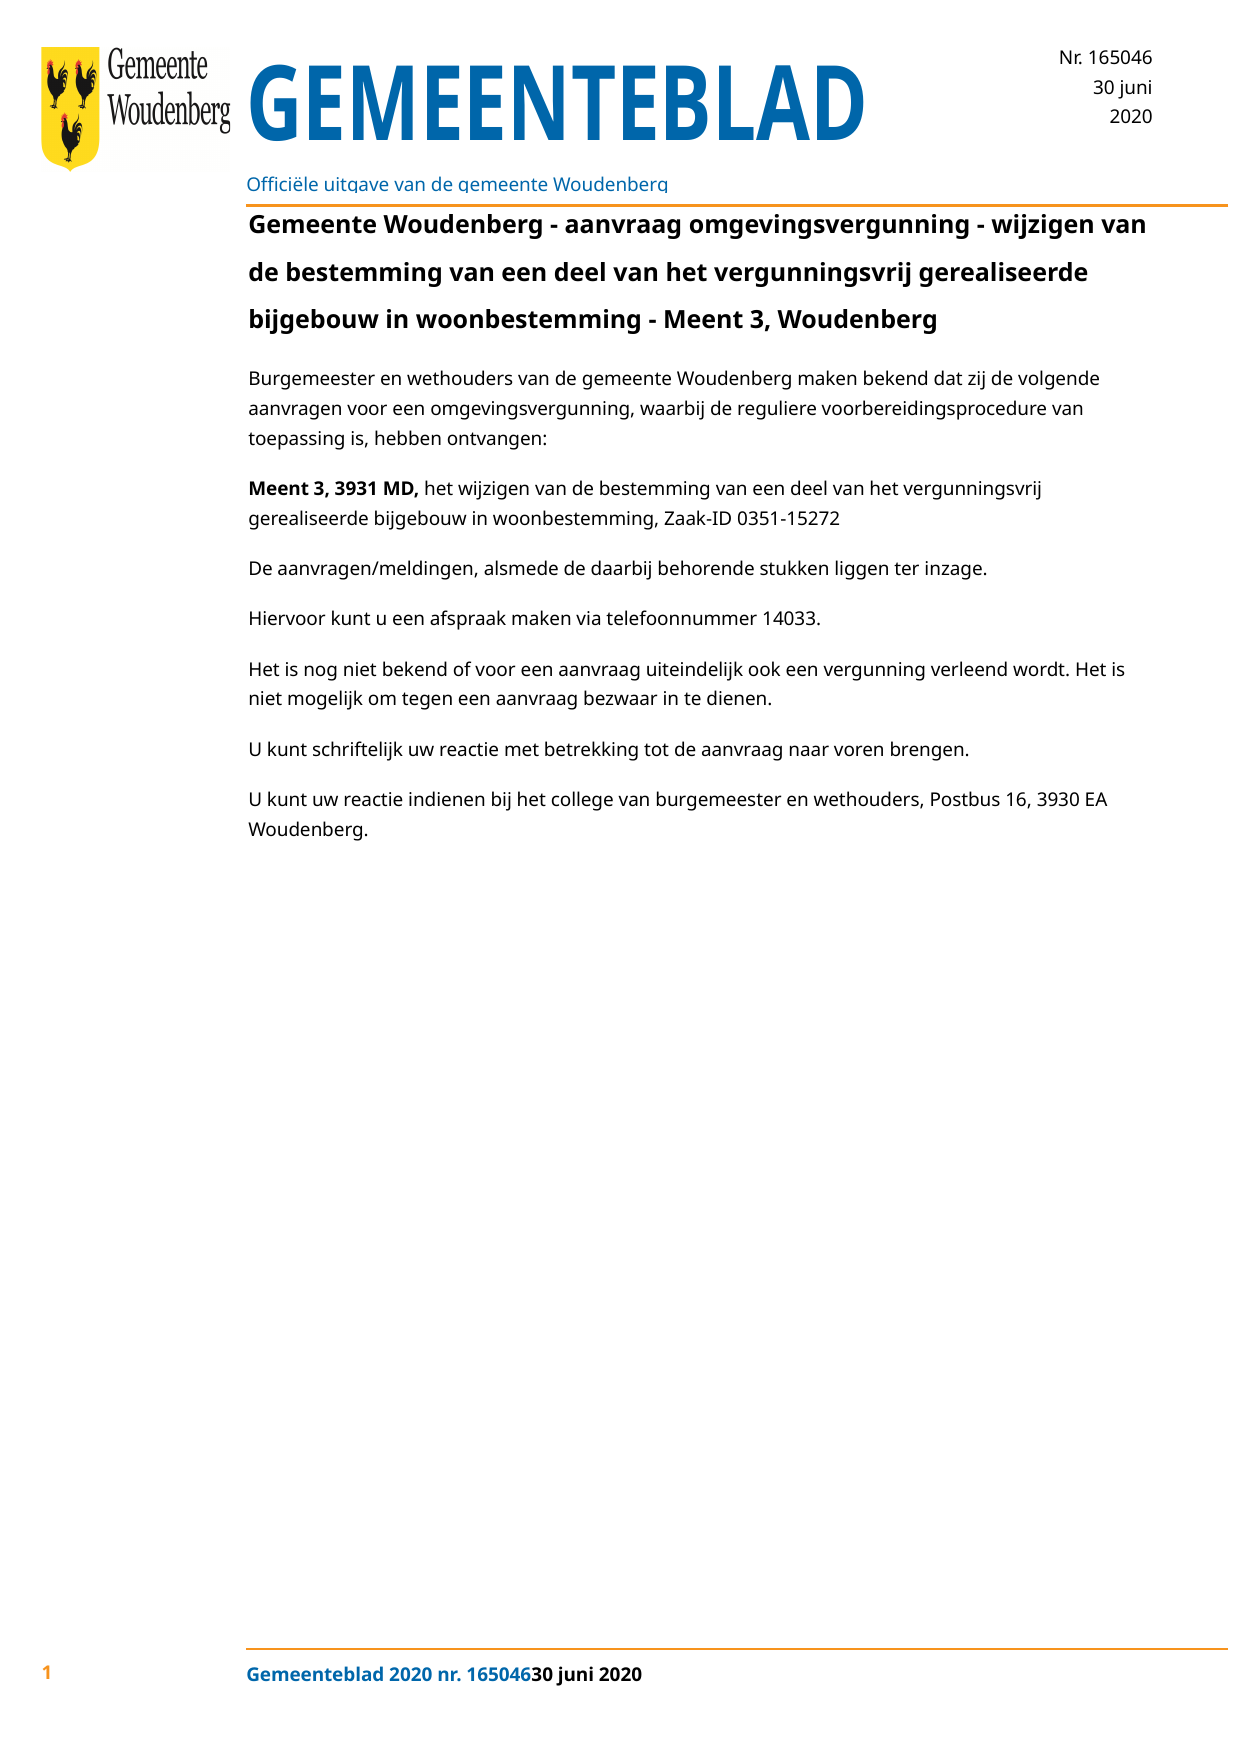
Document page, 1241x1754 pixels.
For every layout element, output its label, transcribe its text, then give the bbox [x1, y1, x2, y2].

text Burgemeester en wethouders van de gemeente Woudenberg maken bekend dat zij de volgende aanvragen voor een omgevingsvergunning, waarbij de reguliere voorbereidingsprocedure van toepassing is, hebben ontvangen: [248, 366, 1152, 450]
picture [41, 47, 231, 172]
text De aanvragen/meldingen, alsmede de daarbij behorende stukken liggen ter inzage. [248, 555, 1152, 581]
text Het is nog niet bekend of voor een aanvraag uiteindelijk ook een vergunning verleend wordt. Het is niet mogelijk om tegen een aanvraag bezwaar in te dienen. [248, 656, 1152, 711]
text Gemeente Woudenberg - aanvraag omgevingsvergunning - wijzigen van de bestemming van een deel van het vergunningsvrij gerealiseerde bijgebouw in woonbestemming - Meent 3, Woudenberg [248, 207, 1152, 336]
text U kunt schriftelijk uw reactie met betrekking tot de aanvraag naar voren brengen. [248, 736, 1152, 762]
text U kunt uw reactie indienen bij het college van burgemeester en wethouders, Postbus 16, 3930 EA Woudenberg. [248, 786, 1152, 842]
text Meent 3, 3931 MD, het wijzigen van de bestemming van een deel van het vergunningsvrij gerealiseerde bijgebouw in woonbestemming, Zaak-ID 0351-15272 [248, 475, 1152, 530]
text Hiervoor kunt u een afspraak maken via telefoonnummer 14033. [248, 606, 1152, 631]
